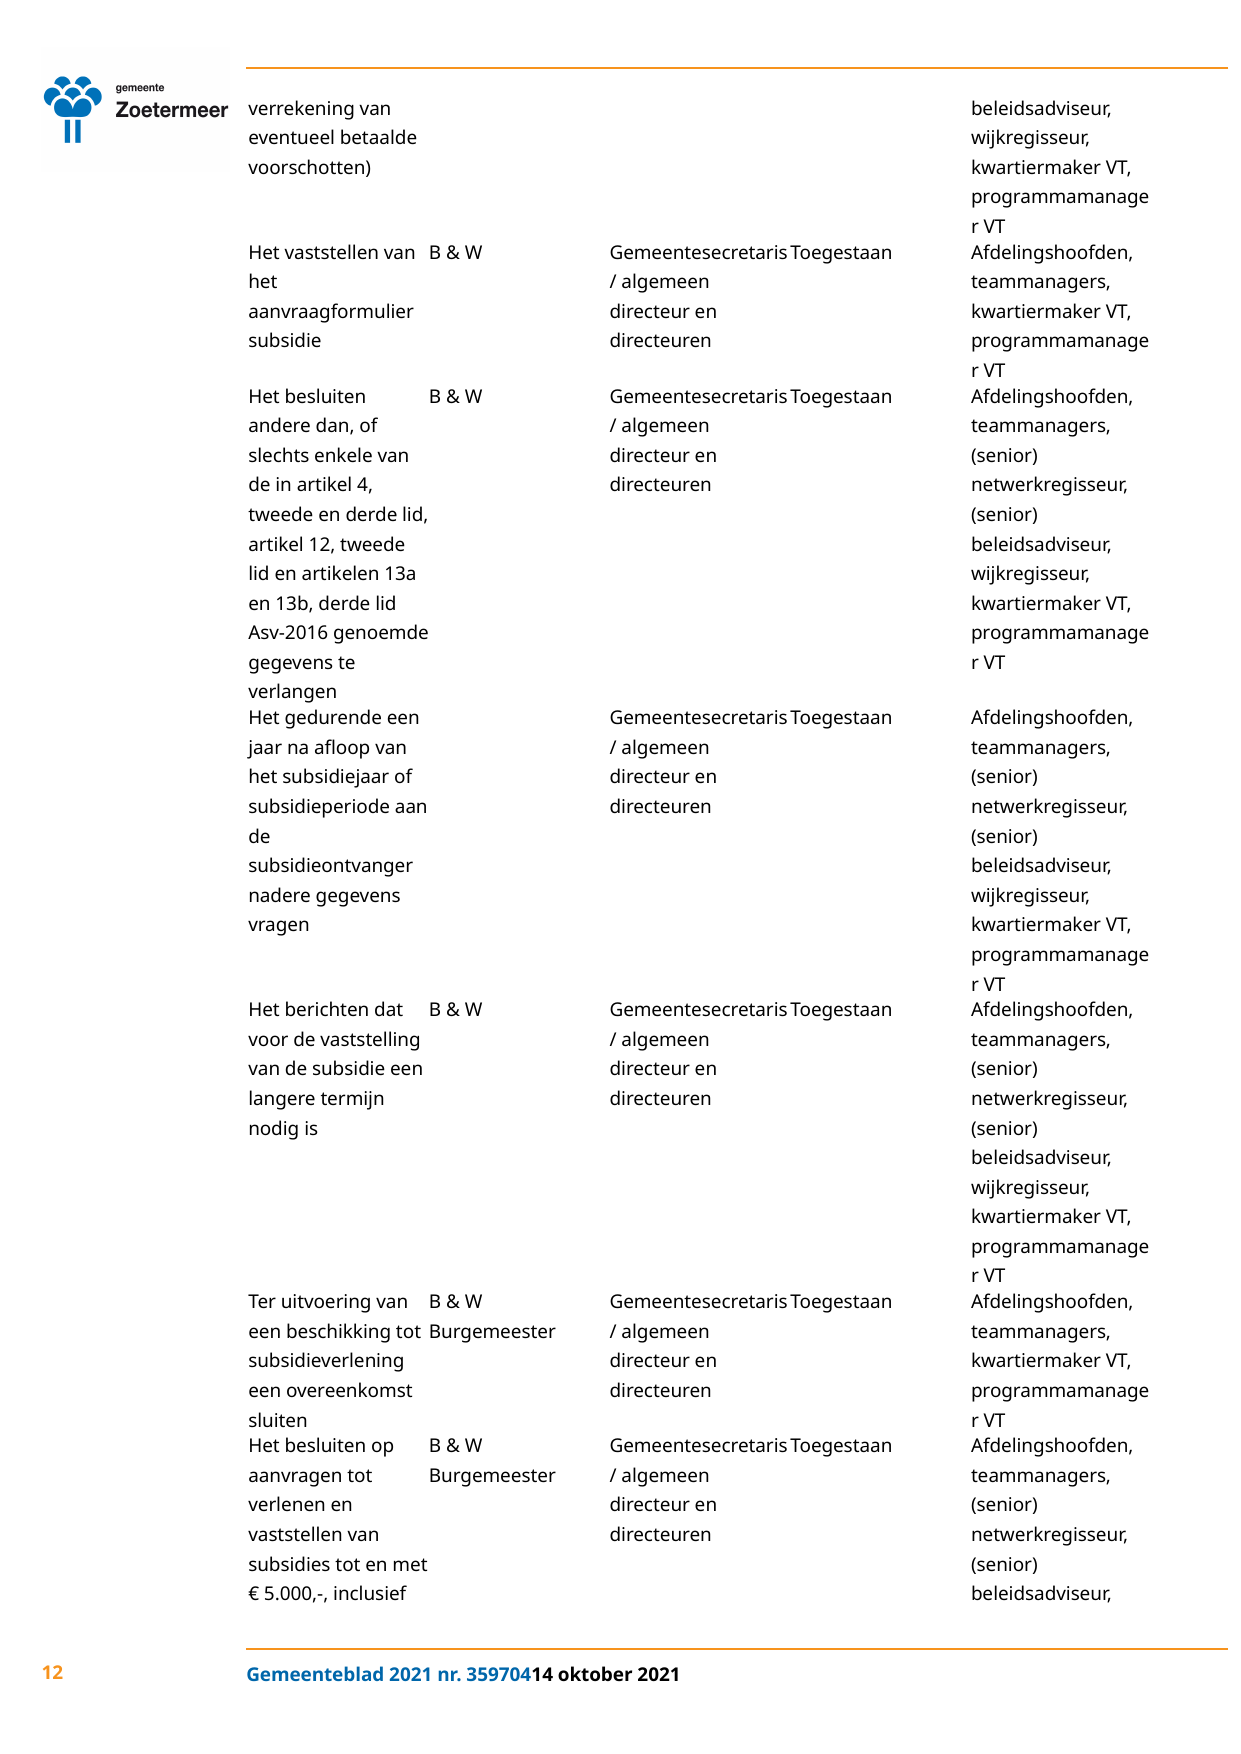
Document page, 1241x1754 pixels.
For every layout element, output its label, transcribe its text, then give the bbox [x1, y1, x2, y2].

table_cell Gemeentesecretaris/ algemeen directeur en directeuren [609, 996, 790, 1288]
table_cell B & W [429, 383, 609, 704]
picture [41, 47, 231, 172]
table_cell Ter uitvoering van een beschikking tot subsidieverlening een overeenkomst sluiten [248, 1289, 429, 1432]
table_cell verrekening van eventueel betaalde voorschotten) [248, 95, 429, 239]
table_cell Toegestaan [790, 1289, 971, 1432]
table_cell B & W Burgemeester [429, 1289, 609, 1432]
table_cell Toegestaan [790, 239, 971, 383]
table_cell [790, 95, 971, 239]
table_cell Toegestaan [790, 383, 971, 704]
table_cell Gemeentesecretaris/ algemeen directeur en directeuren [609, 1433, 790, 1606]
table_cell Het besluiten andere dan, of slechts enkele van de in artikel 4, tweede en derde lid, artikel 12, tweede lid en artikelen 13a en 13b, derde lid Asv-2016 genoemde gegevens te verlangen [248, 383, 429, 704]
table_cell Gemeentesecretaris/ algemeen directeur en directeuren [609, 1289, 790, 1432]
table_cell [609, 95, 790, 239]
table_cell [429, 705, 609, 996]
table_cell Afdelingshoofden, teammanagers, kwartiermaker VT, programmamanager VT [971, 1289, 1152, 1432]
table_cell B & W [429, 996, 609, 1288]
table_cell Afdelingshoofden, teammanagers, kwartiermaker VT, programmamanager VT [971, 239, 1152, 383]
table_cell Afdelingshoofden, teammanagers, (senior) netwerkregisseur, (senior) beleidsadviseur, wijkregisseur, kwartiermaker VT, programmamanager VT [971, 996, 1152, 1288]
table_cell Afdelingshoofden, teammanagers, (senior) netwerkregisseur, (senior) beleidsadviseur, wijkregisseur, kwartiermaker VT, programmamanager VT [971, 383, 1152, 704]
table_cell Gemeentesecretaris/ algemeen directeur en directeuren [609, 383, 790, 704]
table_cell Gemeentesecretaris/ algemeen directeur en directeuren [609, 239, 790, 383]
table_cell [429, 95, 609, 239]
table_cell Het berichten dat voor de vaststelling van de subsidie een langere termijn nodig is [248, 996, 429, 1288]
table_cell Afdelingshoofden, teammanagers, (senior) netwerkregisseur, (senior) beleidsadviseur, wijkregisseur, kwartiermaker VT, programmamanager VT [971, 705, 1152, 996]
table_cell Gemeentesecretaris/ algemeen directeur en directeuren [609, 705, 790, 996]
table_cell Toegestaan [790, 705, 971, 996]
table_cell B & W [429, 239, 609, 383]
table_cell Het gedurende een jaar na afloop van het subsidiejaar of subsidieperiode aan de subsidieontvanger nadere gegevens vragen [248, 705, 429, 996]
table_cell Toegestaan [790, 996, 971, 1288]
table_cell Toegestaan [790, 1433, 971, 1606]
table_cell Het besluiten op aanvragen tot verlenen en vaststellen van subsidies tot en met € 5.000,-, inclusief [248, 1433, 429, 1606]
table_cell beleidsadviseur, wijkregisseur, kwartiermaker VT, programmamanager VT [971, 95, 1152, 239]
table_cell B & W Burgemeester [429, 1433, 609, 1606]
table_cell Afdelingshoofden, teammanagers, (senior) netwerkregisseur, (senior) beleidsadviseur, [971, 1433, 1152, 1606]
table_cell Het vaststellen van het aanvraagformulier subsidie [248, 239, 429, 383]
